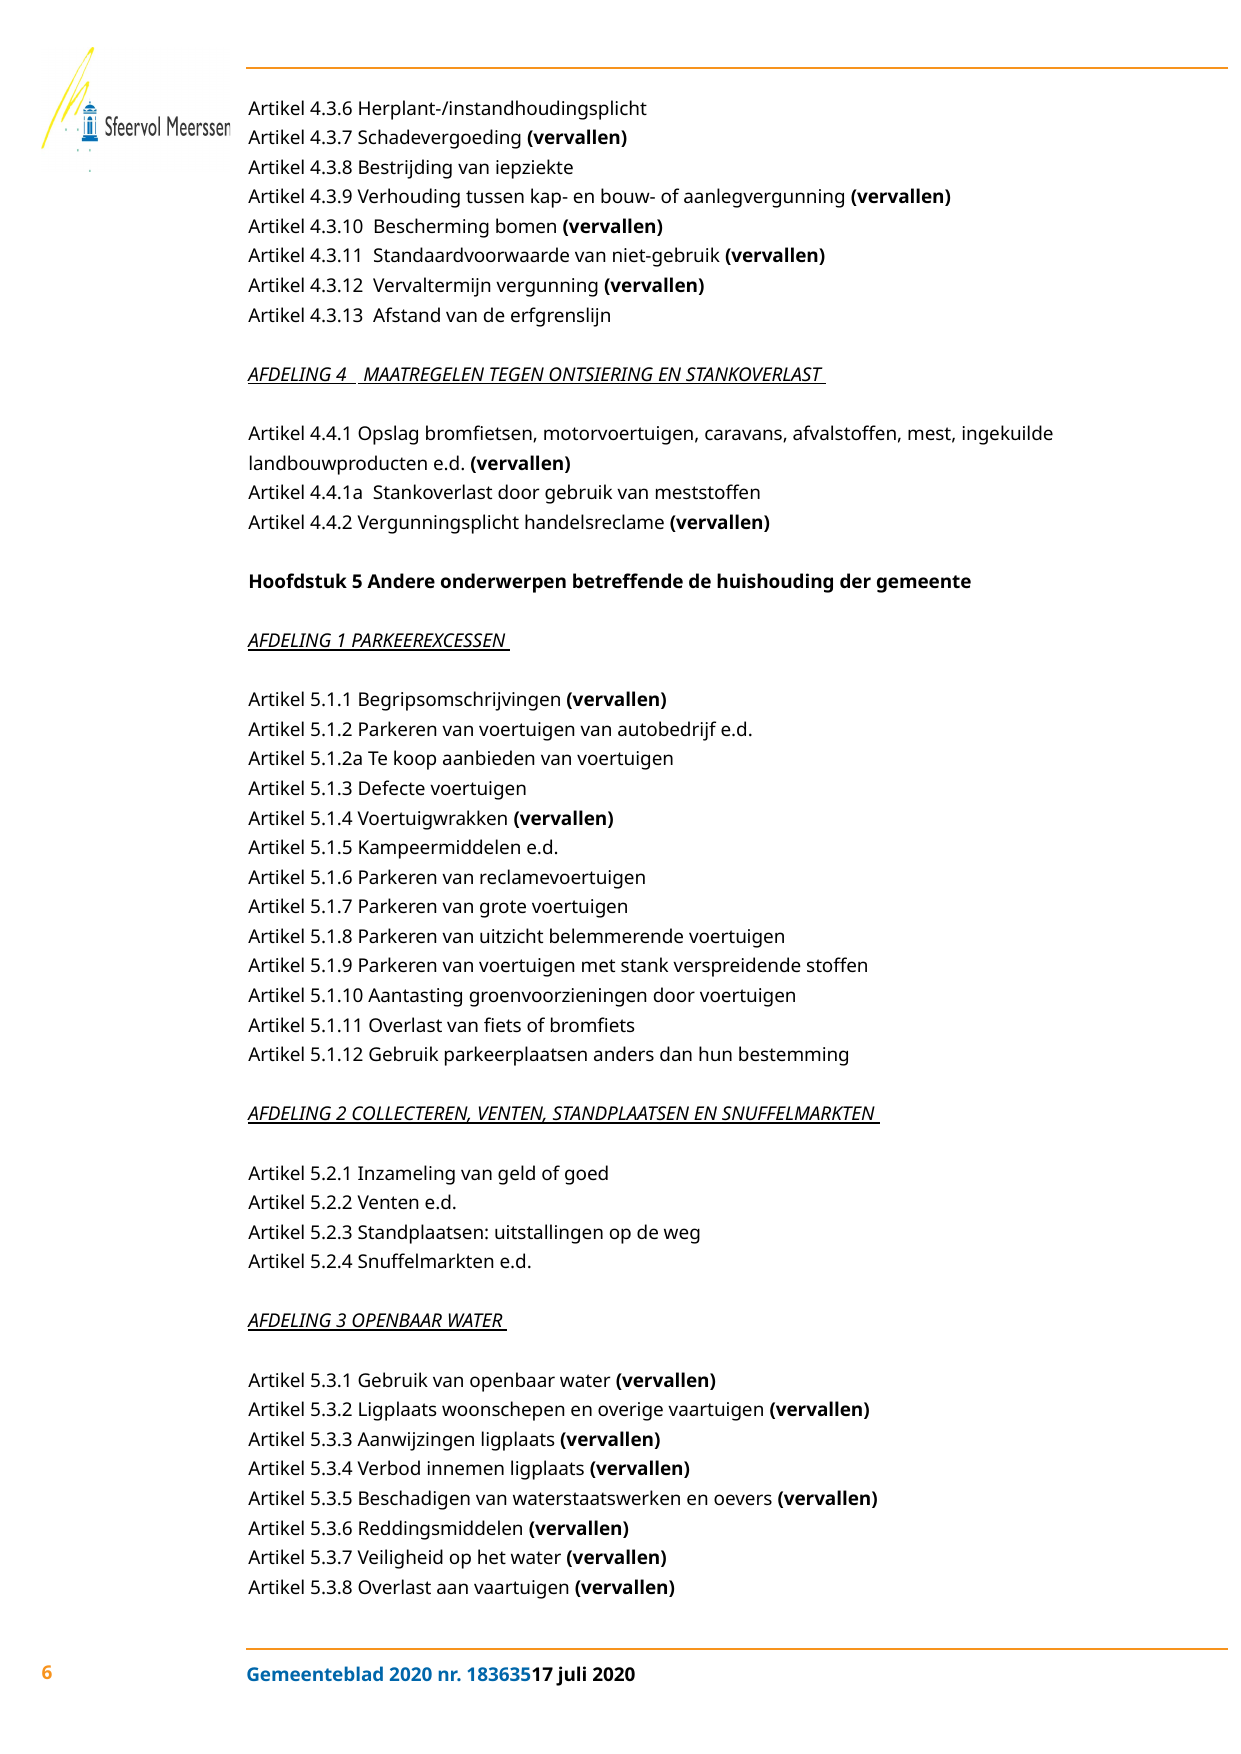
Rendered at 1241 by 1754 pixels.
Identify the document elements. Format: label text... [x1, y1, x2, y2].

text AFDELING 2 COLLECTEREN, VENTEN, STANDPLAATSEN EN SNUFFELMARKTEN [248, 1101, 1152, 1126]
text Artikel 4.3.7 Schadevergoeding (vervallen) [248, 124, 1152, 150]
text Artikel 5.3.5 Beschadigen van waterstaatswerken en oevers (vervallen) [248, 1485, 1152, 1511]
text Artikel 5.3.2 Ligplaats woonschepen en overige vaartuigen (vervallen) [248, 1396, 1152, 1422]
text Artikel 5.1.8 Parkeren van uitzicht belemmerende voertuigen [248, 923, 1152, 949]
text Artikel 4.3.6 Herplant-/instandhoudingsplicht [248, 95, 1152, 121]
text Artikel 4.3.9 Verhouding tussen kap- en bouw- of aanlegvergunning (vervallen) [248, 183, 1152, 209]
text Artikel 5.1.10 Aantasting groenvoorzieningen door voertuigen [248, 982, 1152, 1008]
text Artikel 5.1.5 Kampeermiddelen e.d. [248, 834, 1152, 860]
text Artikel 5.3.8 Overlast aan vaartuigen (vervallen) [248, 1574, 1152, 1600]
text AFDELING 1 PARKEEREXCESSEN [248, 627, 1152, 653]
picture [41, 47, 231, 172]
text Artikel 5.1.11 Overlast van fiets of bromfiets [248, 1012, 1152, 1038]
text Artikel 5.1.2 Parkeren van voertuigen van autobedrijf e.d. [248, 716, 1152, 742]
text Artikel 4.4.2 Vergunningsplicht handelsreclame (vervallen) [248, 509, 1152, 535]
text Artikel 5.2.4 Snuffelmarkten e.d. [248, 1248, 1152, 1274]
text Artikel 5.3.7 Veiligheid op het water (vervallen) [248, 1544, 1152, 1570]
text Artikel 5.1.7 Parkeren van grote voertuigen [248, 893, 1152, 919]
text Artikel 5.1.1 Begripsomschrijvingen (vervallen) [248, 686, 1152, 712]
text AFDELING 4 MAATREGELEN TEGEN ONTSIERING EN STANKOVERLAST [248, 361, 1152, 387]
text Artikel 5.3.1 Gebruik van openbaar water (vervallen) [248, 1367, 1152, 1393]
text Artikel 5.1.4 Voertuigwrakken (vervallen) [248, 805, 1152, 831]
text Artikel 5.1.6 Parkeren van reclamevoertuigen [248, 864, 1152, 890]
text Hoofdstuk 5 Andere onderwerpen betreffende de huishouding der gemeente [248, 568, 1152, 594]
text Artikel 5.3.6 Reddingsmiddelen (vervallen) [248, 1515, 1152, 1541]
text Artikel 5.2.1 Inzameling van geld of goed [248, 1160, 1152, 1186]
text Artikel 4.4.1a Stankoverlast door gebruik van meststoffen [248, 479, 1152, 505]
text Artikel 4.4.1 Opslag bromfietsen, motorvoertuigen, caravans, afvalstoffen, mest, ingekuilde landbouwproducten e.d. (vervallen) [248, 420, 1152, 476]
text Artikel 5.3.3 Aanwijzingen ligplaats (vervallen) [248, 1426, 1152, 1452]
text Artikel 5.3.4 Verbod innemen ligplaats (vervallen) [248, 1456, 1152, 1481]
text Artikel 5.1.9 Parkeren van voertuigen met stank verspreidende stoffen [248, 953, 1152, 978]
text AFDELING 3 OPENBAAR WATER [248, 1308, 1152, 1333]
text Artikel 4.3.11 Standaardvoorwaarde van niet-gebruik (vervallen) [248, 243, 1152, 268]
text Artikel 5.1.3 Defecte voertuigen [248, 775, 1152, 801]
text Artikel 5.2.2 Venten e.d. [248, 1189, 1152, 1215]
text Artikel 4.3.10 Bescherming bomen (vervallen) [248, 213, 1152, 239]
text Artikel 4.3.13 Afstand van de erfgrenslijn [248, 302, 1152, 328]
text Artikel 5.2.3 Standplaatsen: uitstallingen op de weg [248, 1219, 1152, 1245]
text Artikel 4.3.12 Vervaltermijn vergunning (vervallen) [248, 272, 1152, 298]
text Artikel 5.1.2a Te koop aanbieden van voertuigen [248, 746, 1152, 771]
text Artikel 4.3.8 Bestrijding van iepziekte [248, 154, 1152, 180]
text Artikel 5.1.12 Gebruik parkeerplaatsen anders dan hun bestemming [248, 1041, 1152, 1067]
